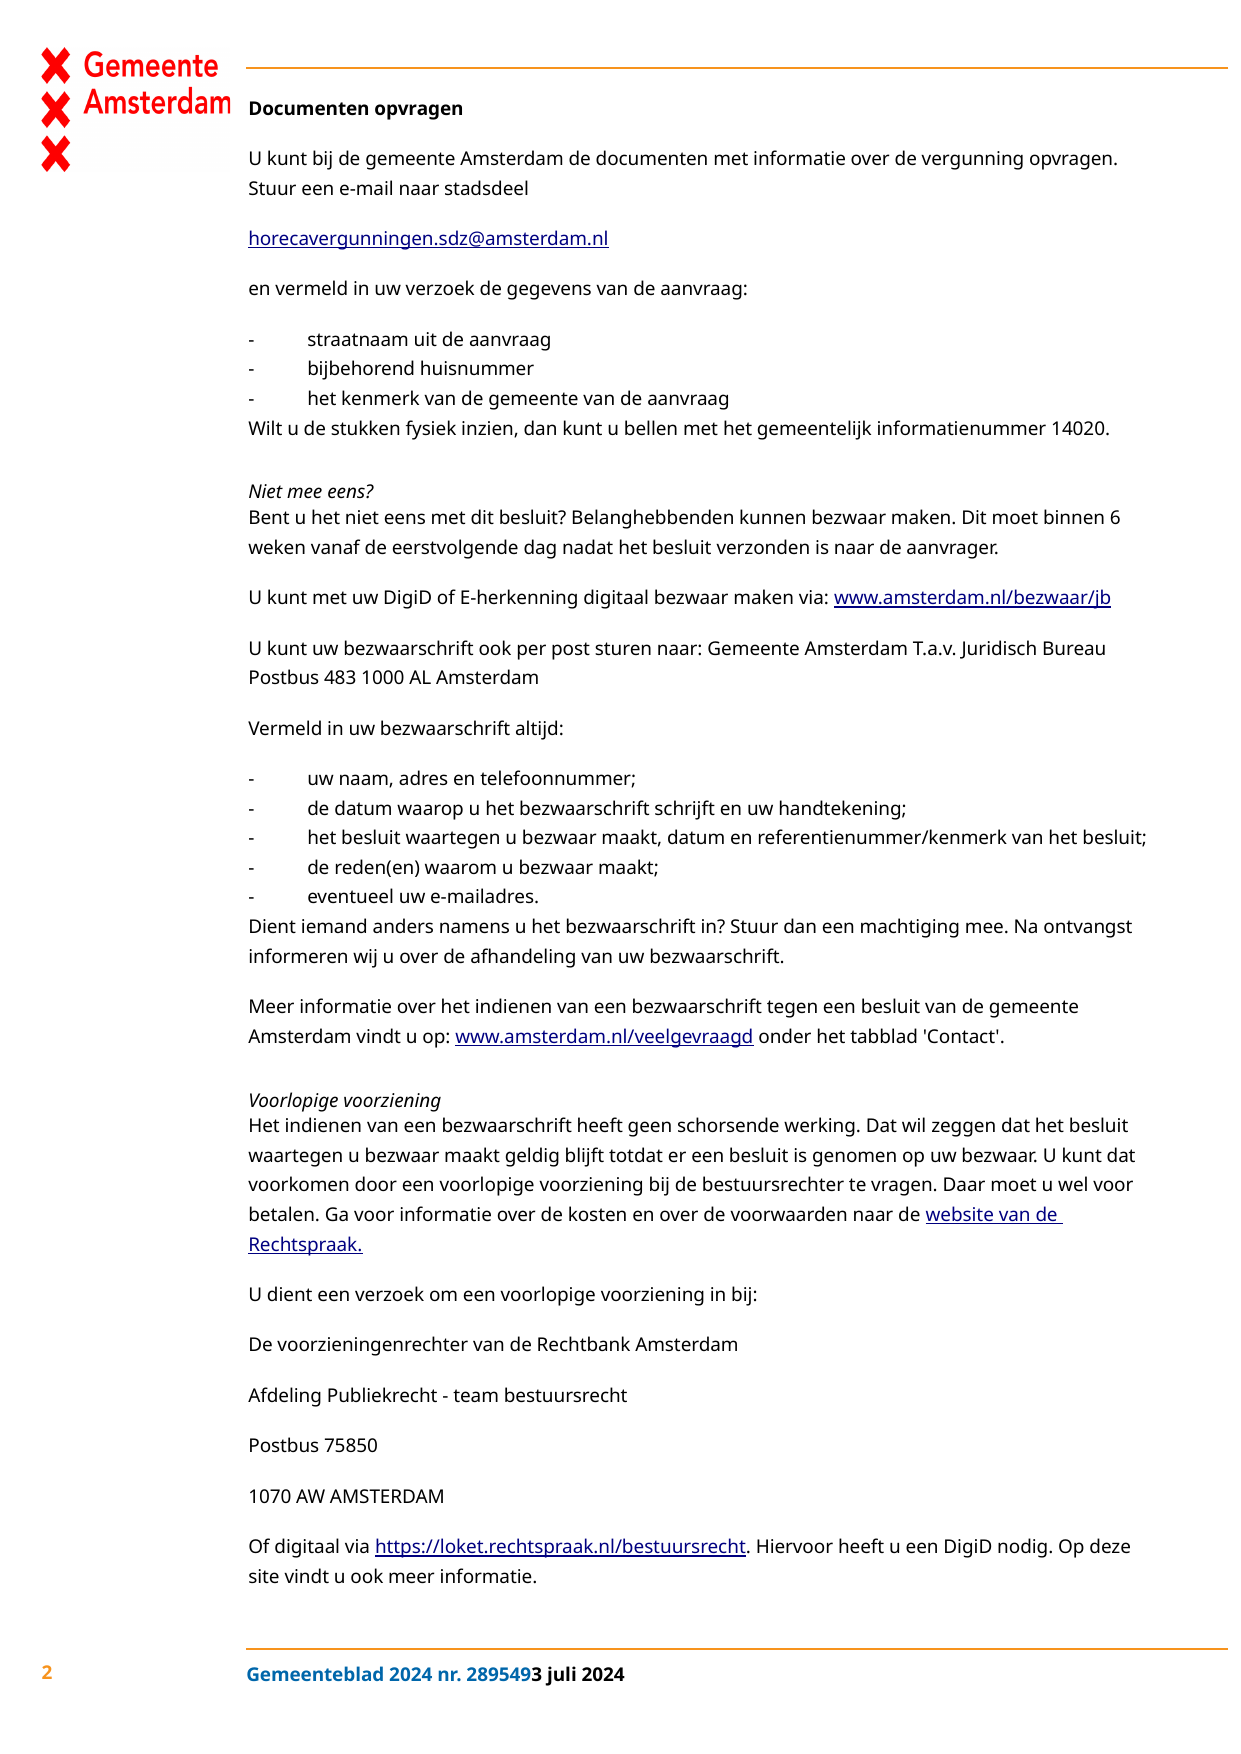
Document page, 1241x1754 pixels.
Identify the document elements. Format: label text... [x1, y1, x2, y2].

text Of digitaal via https://loket.rechtspraak.nl/bestuursrecht. Hiervoor heeft u een DigiD nodig. Op deze site vindt u ook meer informatie. [248, 1533, 1152, 1589]
text 1070 AW AMSTERDAM [248, 1483, 1152, 1509]
text Niet mee eens? [248, 479, 1152, 504]
text Documenten opvragen [248, 95, 1152, 121]
list het besluit waartegen u bezwaar maakt, datum en referentienummer/kenmerk van het besluit; [248, 824, 1152, 850]
text en vermeld in uw verzoek de gegevens van de aanvraag: [248, 276, 1152, 301]
picture [41, 47, 231, 172]
list de reden(en) waarom u bezwaar maakt; [248, 854, 1152, 880]
list het kenmerk van de gemeente van de aanvraag [248, 385, 1152, 411]
text Dient iemand anders namens u het bezwaarschrift in? Stuur dan een machtiging mee. Na ontvangst informeren wij u over de afhandeling van uw bezwaarschrift. [248, 913, 1152, 968]
list straatnaam uit de aanvraag [248, 326, 1152, 352]
text Vermeld in uw bezwaarschrift altijd: [248, 715, 1152, 741]
text U dient een verzoek om een voorlopige voorziening in bij: [248, 1281, 1152, 1307]
text Bent u het niet eens met dit besluit? Belanghebbenden kunnen bezwaar maken. Dit moet binnen 6 weken vanaf de eerstvolgende dag nadat het besluit verzonden is naar de aanvrager. [248, 504, 1152, 560]
text Wilt u de stukken fysiek inzien, dan kunt u bellen met het gemeentelijk informatienummer 14020. [248, 415, 1152, 441]
list bijbehorend huisnummer [248, 356, 1152, 381]
text horecavergunningen.sdz@amsterdam.nl [248, 225, 1152, 251]
list uw naam, adres en telefoonnummer; [248, 765, 1152, 791]
list eventueel uw e-mailadres. [248, 884, 1152, 909]
text Voorlopige voorziening [248, 1087, 1152, 1112]
text Meer informatie over het indienen van een bezwaarschrift tegen een besluit van de gemeente Amsterdam vindt u op: www.amsterdam.nl/veelgevraagd onder het tabblad 'Contact'. [248, 993, 1152, 1048]
text Postbus 75850 [248, 1432, 1152, 1458]
text U kunt bij de gemeente Amsterdam de documenten met informatie over de vergunning opvragen. Stuur een e-mail naar stadsdeel [248, 145, 1152, 201]
text Afdeling Publiekrecht - team bestuursrecht [248, 1382, 1152, 1408]
text U kunt met uw DigiD of E-herkenning digitaal bezwaar maken via: www.amsterdam.nl/bezwaar/jb [248, 584, 1152, 610]
list de datum waarop u het bezwaarschrift schrijft en uw handtekening; [248, 795, 1152, 821]
text U kunt uw bezwaarschrift ook per post sturen naar: Gemeente Amsterdam T.a.v. Juridisch Bureau Postbus 483 1000 AL Amsterdam [248, 635, 1152, 690]
text De voorzieningenrechter van de Rechtbank Amsterdam [248, 1332, 1152, 1357]
text Het indienen van een bezwaarschrift heeft geen schorsende werking. Dat wil zeggen dat het besluit waartegen u bezwaar maakt geldig blijft totdat er een besluit is genomen op uw bezwaar. U kunt dat voorkomen door een voorlopige voorziening bij de bestuursrechter te vragen. Daar moet u wel voor betalen. Ga voor informatie over de kosten en over de voorwaarden naar de website van de Rechtspraak. [248, 1112, 1152, 1257]
